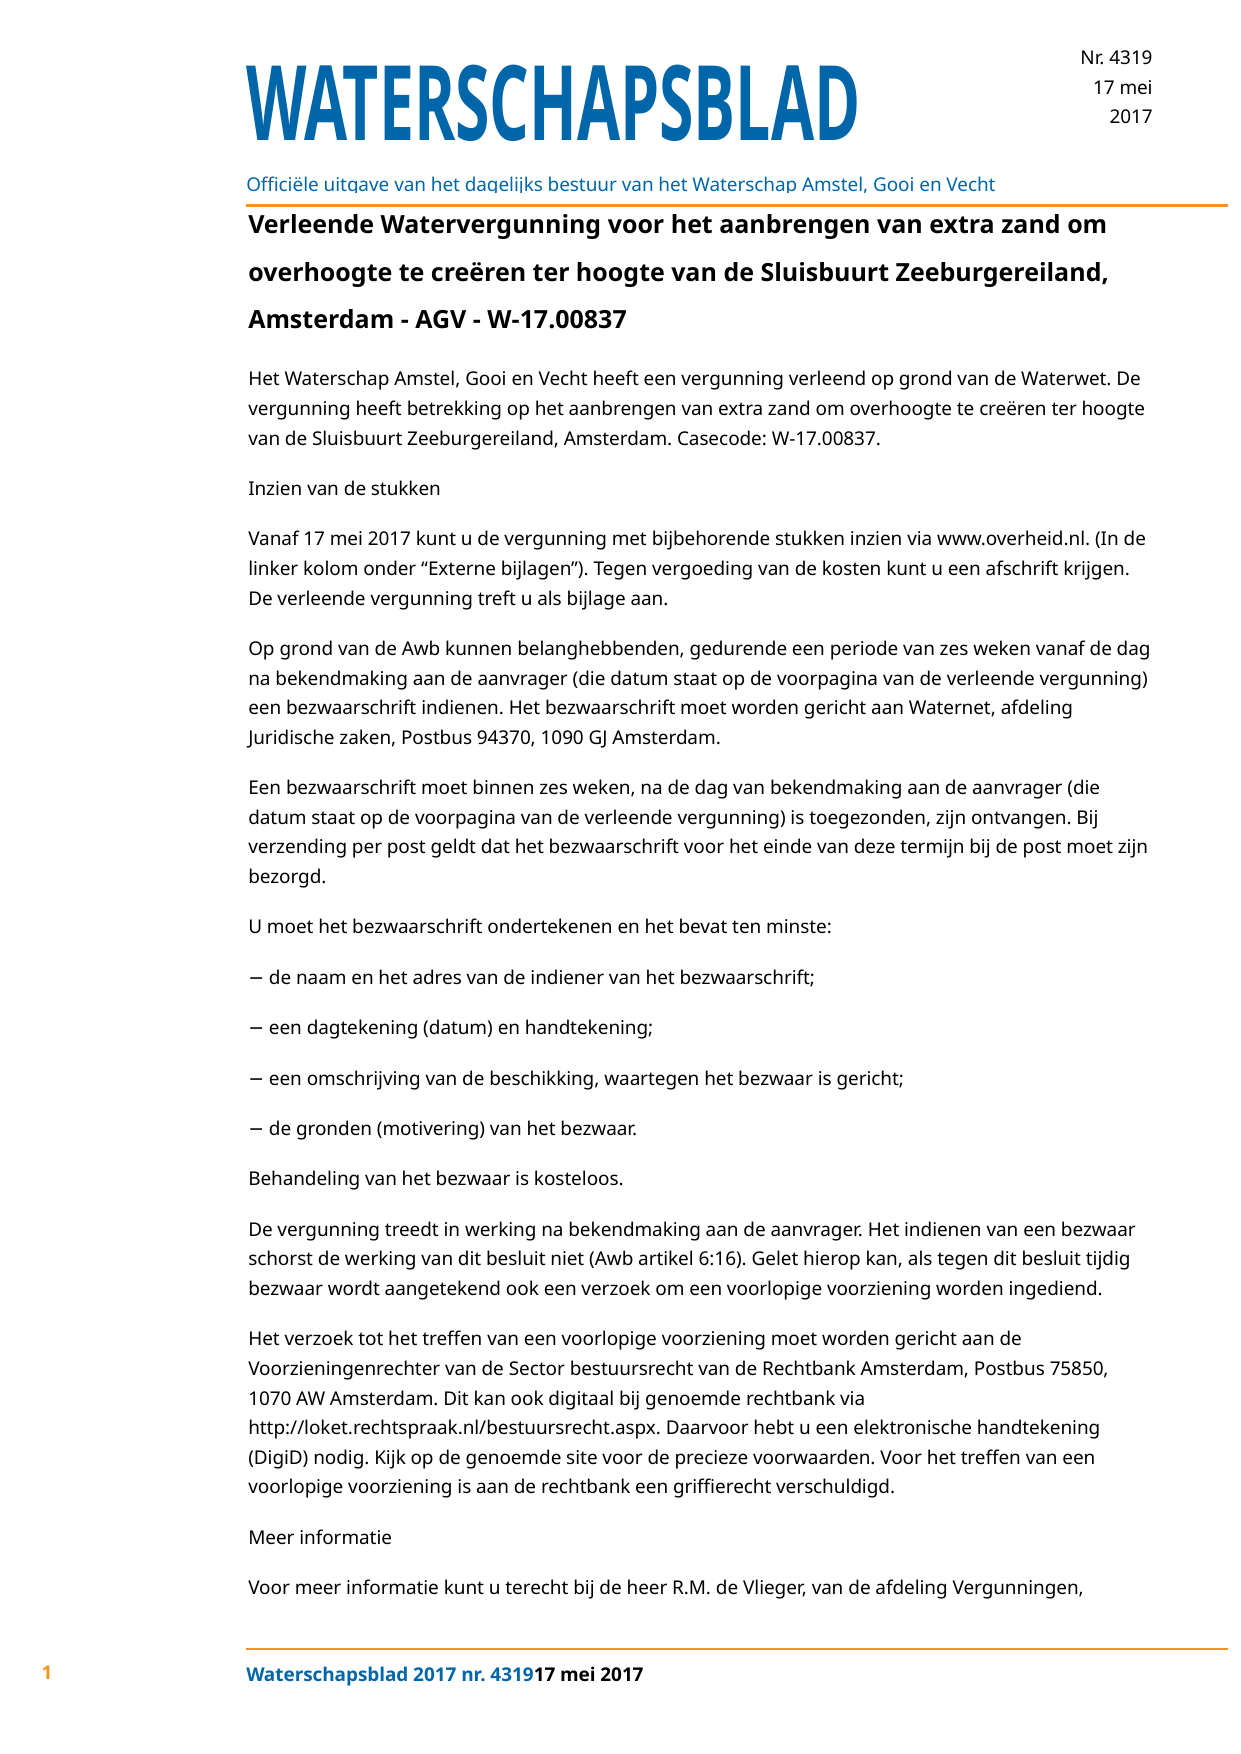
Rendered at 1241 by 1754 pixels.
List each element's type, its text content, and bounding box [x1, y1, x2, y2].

text − de naam en het adres van de indiener van het bezwaarschrift; [248, 964, 1152, 989]
text − een omschrijving van de beschikking, waartegen het bezwaar is gericht; [248, 1065, 1152, 1090]
text Meer informatie [248, 1524, 1152, 1549]
text Op grond van de Awb kunnen belanghebbenden, gedurende een periode van zes weken vanaf de dag na bekendmaking aan de aanvrager (die datum staat op de voorpagina van de verleende vergunning) een bezwaarschrift indienen. Het bezwaarschrift moet worden gericht aan Waternet, afdeling Juridische zaken, Postbus 94370, 1090 GJ Amsterdam. [248, 635, 1152, 749]
text Het verzoek tot het treffen van een voorlopige voorziening moet worden gericht aan de Voorzieningenrechter van de Sector bestuursrecht van de Rechtbank Amsterdam, Postbus 75850, 1070 AW Amsterdam. Dit kan ook digitaal bij genoemde rechtbank via http://loket.rechtspraak.nl/bestuursrecht.aspx. Daarvoor hebt u een elektronische handtekening (DigiD) nodig. Kijk op de genoemde site voor de precieze voorwaarden. Voor het treffen van een voorlopige voorziening is aan de rechtbank een griffierecht verschuldigd. [248, 1326, 1152, 1499]
text Het Waterschap Amstel, Gooi en Vecht heeft een vergunning verleend op grond van de Waterwet. De vergunning heeft betrekking op het aanbrengen van extra zand om overhoogte te creëren ter hoogte van de Sluisbuurt Zeeburgereiland, Amsterdam. Casecode: W-17.00837. [248, 366, 1152, 450]
text − een dagtekening (datum) en handtekening; [248, 1014, 1152, 1040]
text U moet het bezwaarschrift ondertekenen en het bevat ten minste: [248, 913, 1152, 939]
text Verleende Watervergunning voor het aanbrengen van extra zand om overhoogte te creëren ter hoogte van de Sluisbuurt Zeeburgereiland, Amsterdam - AGV - W-17.00837 [248, 207, 1152, 336]
picture [41, 47, 231, 172]
text Voor meer informatie kunt u terecht bij de heer R.M. de Vlieger, van de afdeling Vergunningen, [248, 1574, 1152, 1600]
text Een bezwaarschrift moet binnen zes weken, na de dag van bekendmaking aan de aanvrager (die datum staat op de voorpagina van de verleende vergunning) is toegezonden, zijn ontvangen. Bij verzending per post geldt dat het bezwaarschrift voor het einde van deze termijn bij de post moet zijn bezorgd. [248, 774, 1152, 889]
text Behandeling van het bezwaar is kosteloos. [248, 1166, 1152, 1191]
text − de gronden (motivering) van het bezwaar. [248, 1115, 1152, 1141]
text De vergunning treedt in werking na bekendmaking aan de aanvrager. Het indienen van een bezwaar schorst de werking van dit besluit niet (Awb artikel 6:16). Gelet hierop kan, als tegen dit besluit tijdig bezwaar wordt aangetekend ook een verzoek om een voorlopige voorziening worden ingediend. [248, 1216, 1152, 1301]
text Vanaf 17 mei 2017 kunt u de vergunning met bijbehorende stukken inzien via www.overheid.nl. (In de linker kolom onder “Externe bijlagen”). Tegen vergoeding van de kosten kunt u een afschrift krijgen. De verleende vergunning treft u als bijlage aan. [248, 526, 1152, 610]
text Inzien van de stukken [248, 475, 1152, 501]
